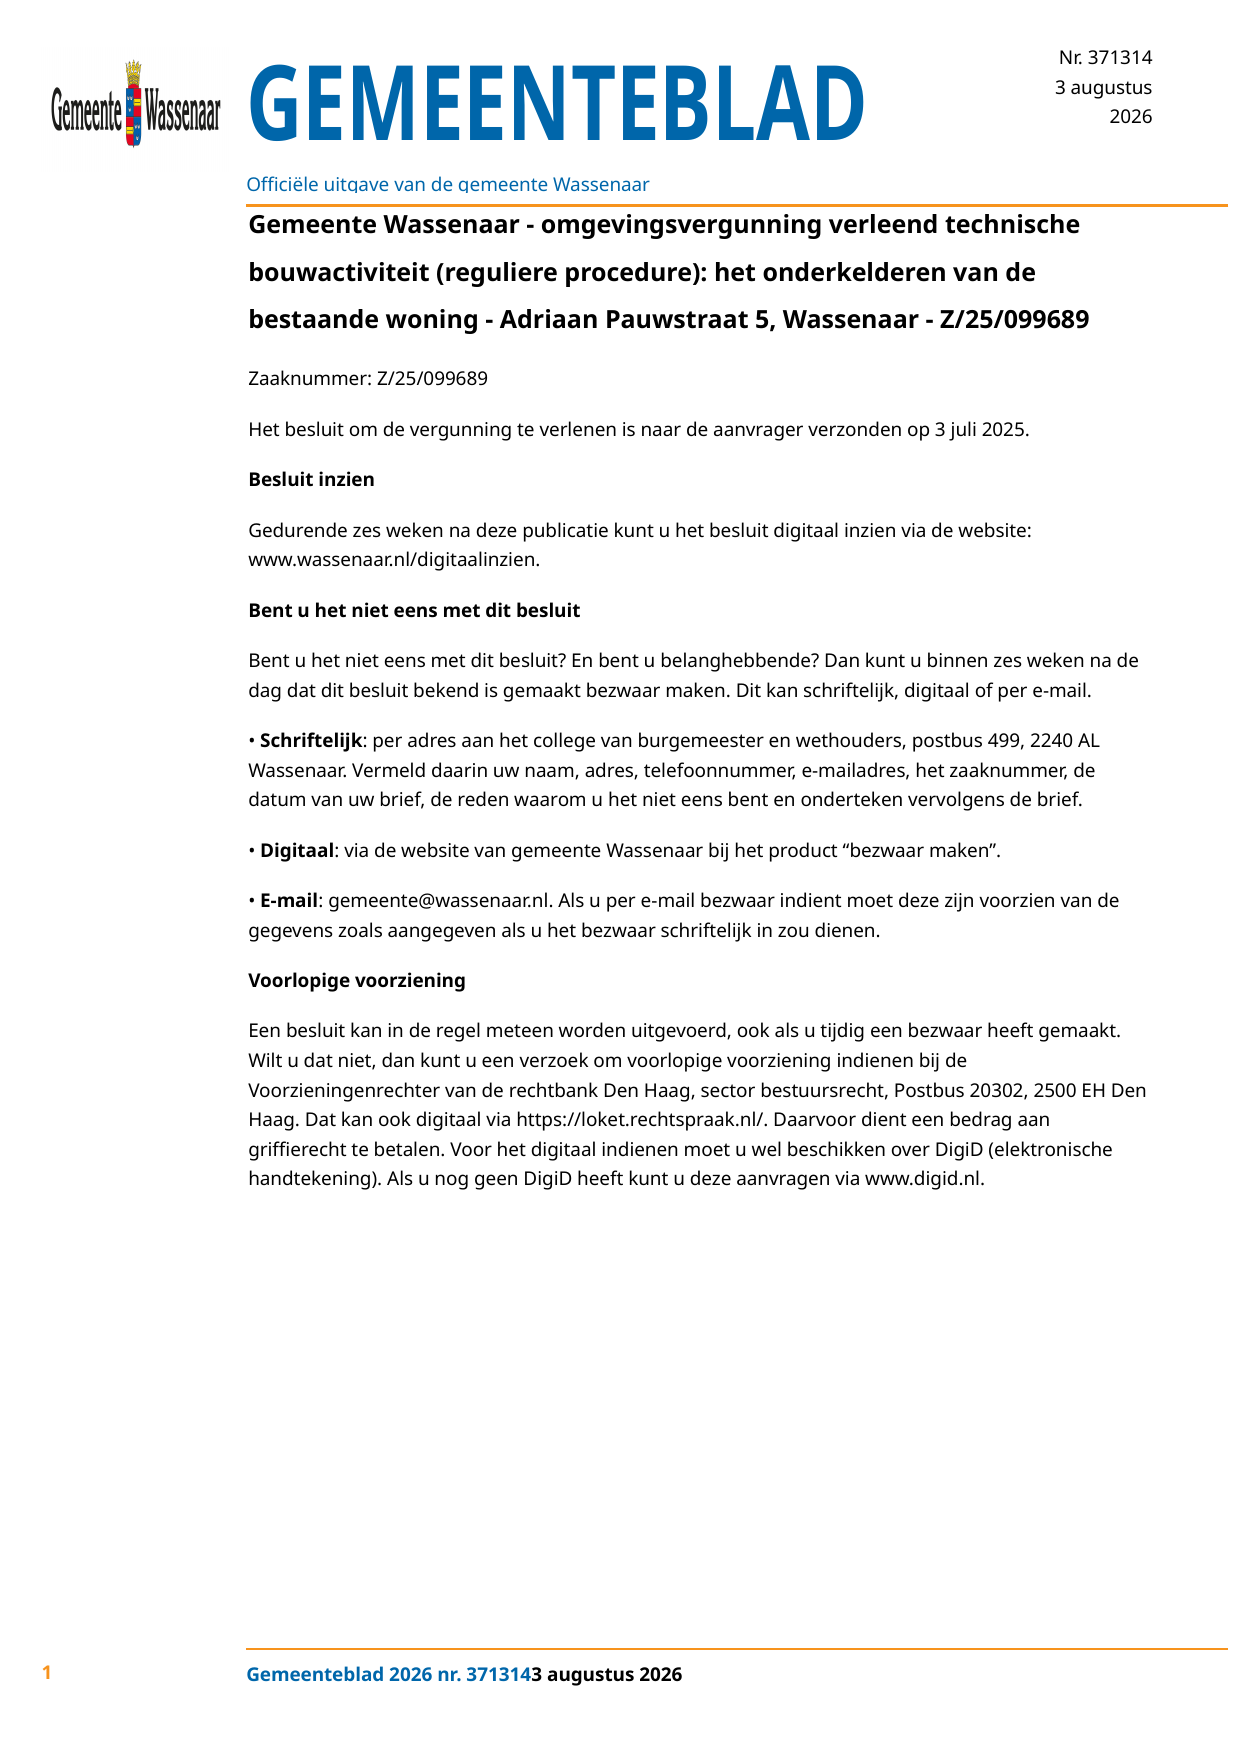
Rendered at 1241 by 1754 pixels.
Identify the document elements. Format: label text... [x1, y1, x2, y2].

text Een besluit kan in de regel meteen worden uitgevoerd, ook als u tijdig een bezwaar heeft gemaakt. Wilt u dat niet, dan kunt u een verzoek om voorlopige voorziening indienen bij de Voorzieningenrechter van de rechtbank Den Haag, sector bestuursrecht, Postbus 20302, 2500 EH Den Haag. Dat kan ook digitaal via https://loket.rechtspraak.nl/. Daarvoor dient een bedrag aan griffierecht te betalen. Voor het digitaal indienen moet u wel beschikken over DigiD (elektronische handtekening). Als u nog geen DigiD heeft kunt u deze aanvragen via www.digid.nl. [248, 1018, 1152, 1191]
picture [41, 47, 231, 172]
text Gedurende zes weken na deze publicatie kunt u het besluit digitaal inzien via de website: www.wassenaar.nl/digitaalinzien. [248, 517, 1152, 572]
text • E-mail: gemeente@wassenaar.nl. Als u per e-mail bezwaar indient moet deze zijn voorzien van de gegevens zoals aangegeven als u het bezwaar schriftelijk in zou dienen. [248, 887, 1152, 942]
text • Schriftelijk: per adres aan het college van burgemeester en wethouders, postbus 499, 2240 AL Wassenaar. Vermeld daarin uw naam, adres, telefoonnummer, e-mailadres, het zaaknummer, de datum van uw brief, de reden waarom u het niet eens bent en onderteken vervolgens de brief. [248, 727, 1152, 812]
text Voorlopige voorziening [248, 967, 1152, 993]
text Het besluit om de vergunning te verlenen is naar de aanvrager verzonden op 3 juli 2025. [248, 416, 1152, 442]
text Gemeente Wassenaar - omgevingsvergunning verleend technische bouwactiviteit (reguliere procedure): het onderkelderen van de bestaande woning - Adriaan Pauwstraat 5, Wassenaar - Z/25/099689 [248, 207, 1152, 336]
text Bent u het niet eens met dit besluit [248, 597, 1152, 622]
text Besluit inzien [248, 466, 1152, 492]
text Bent u het niet eens met dit besluit? En bent u belanghebbende? Dan kunt u binnen zes weken na de dag dat dit besluit bekend is gemaakt bezwaar maken. Dit kan schriftelijk, digitaal of per e-mail. [248, 647, 1152, 702]
text • Digitaal: via de website van gemeente Wassenaar bij het product “bezwaar maken”. [248, 837, 1152, 862]
text Zaaknummer: Z/25/099689 [248, 366, 1152, 391]
